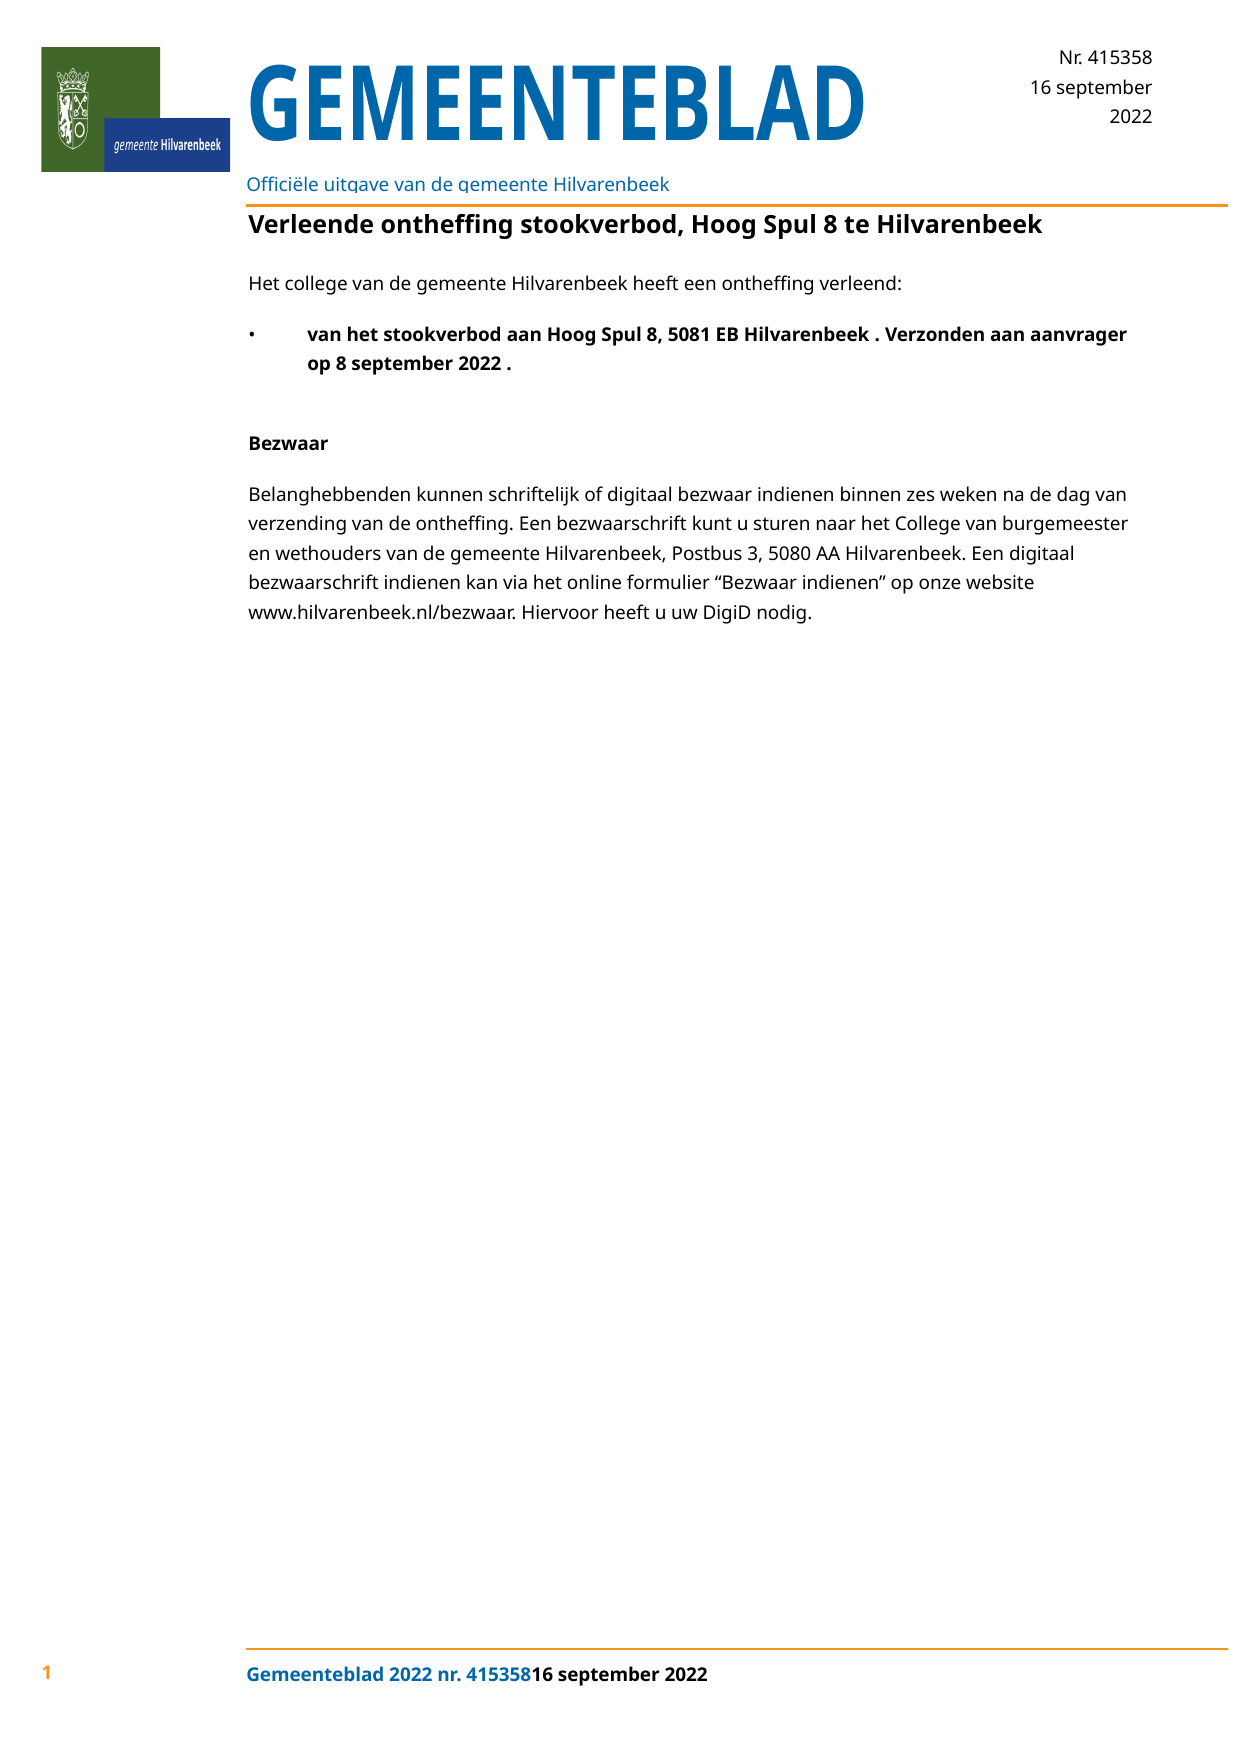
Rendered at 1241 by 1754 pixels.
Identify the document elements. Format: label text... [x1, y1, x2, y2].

text Belanghebbenden kunnen schriftelijk of digitaal bezwaar indienen binnen zes weken na de dag van verzending van de ontheffing. Een bezwaarschrift kunt u sturen naar het College van burgemeester en wethouders van de gemeente Hilvarenbeek, Postbus 3, 5080 AA Hilvarenbeek. Een digitaal bezwaarschrift indienen kan via het online formulier “Bezwaar indienen” op onze website www.hilvarenbeek.nl/bezwaar. Hiervoor heeft u uw DigiD nodig. [248, 481, 1152, 625]
text Verleende ontheffing stookverbod, Hoog Spul 8 te Hilvarenbeek [248, 207, 1152, 241]
list van het stookverbod aan Hoog Spul 8, 5081 EB Hilvarenbeek . Verzonden aan aanvrager op 8 september 2022 . [248, 321, 1152, 376]
picture [41, 47, 231, 172]
text Bezwaar [248, 430, 1152, 456]
text Het college van de gemeente Hilvarenbeek heeft een ontheffing verleend: [248, 270, 1152, 296]
